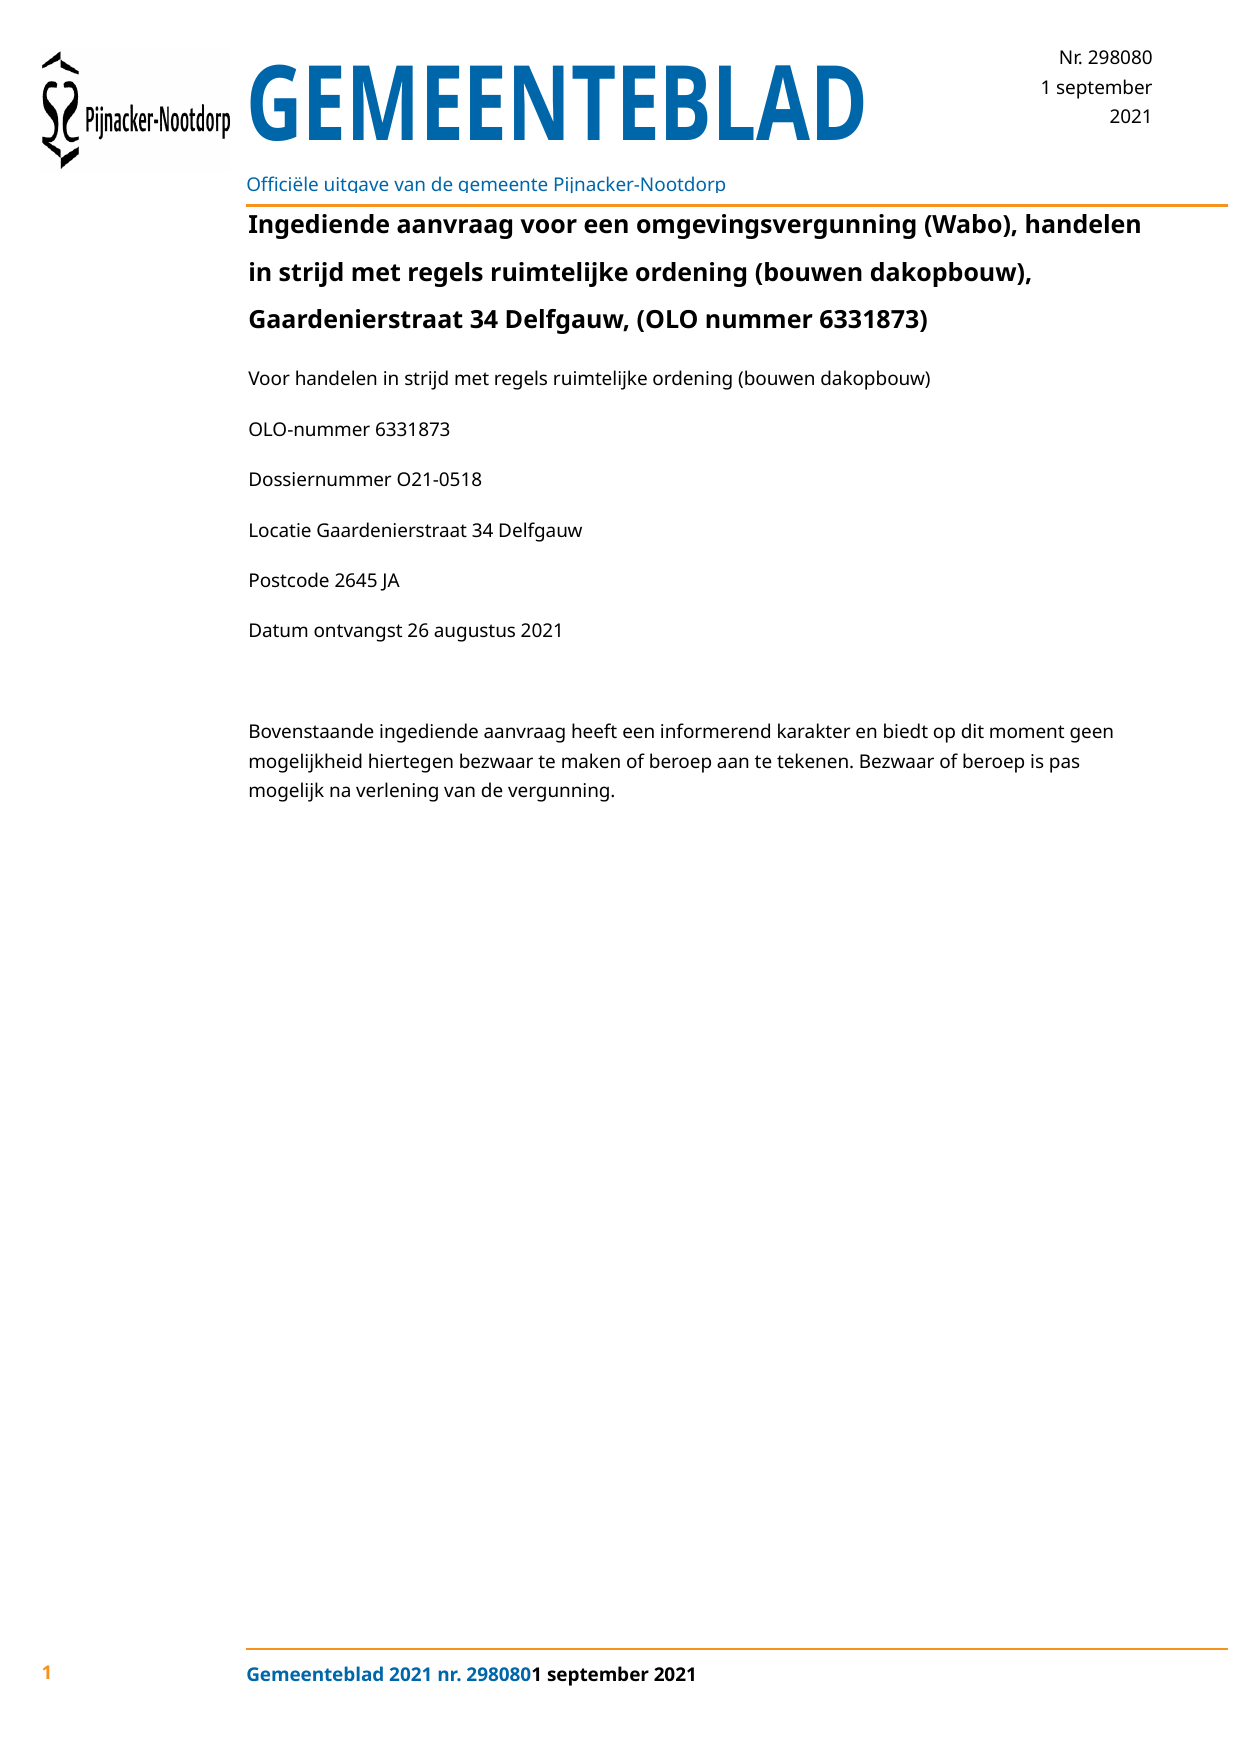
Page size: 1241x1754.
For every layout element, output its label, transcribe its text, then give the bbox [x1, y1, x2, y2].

text Postcode 2645 JA [248, 567, 1152, 593]
picture [41, 47, 231, 172]
text Datum ontvangst 26 augustus 2021 [248, 618, 1152, 643]
text Dossiernummer O21-0518 [248, 466, 1152, 492]
text Bovenstaande ingediende aanvraag heeft een informerend karakter en biedt op dit moment geen mogelijkheid hiertegen bezwaar te maken of beroep aan te tekenen. Bezwaar of beroep is pas mogelijk na verlening van de vergunning. [248, 718, 1152, 803]
text Locatie Gaardenierstraat 34 Delfgauw [248, 517, 1152, 542]
text Voor handelen in strijd met regels ruimtelijke ordening (bouwen dakopbouw) [248, 366, 1152, 391]
text Ingediende aanvraag voor een omgevingsvergunning (Wabo), handelen in strijd met regels ruimtelijke ordening (bouwen dakopbouw), Gaardenierstraat 34 Delfgauw, (OLO nummer 6331873) [248, 207, 1152, 336]
text OLO-nummer 6331873 [248, 416, 1152, 442]
